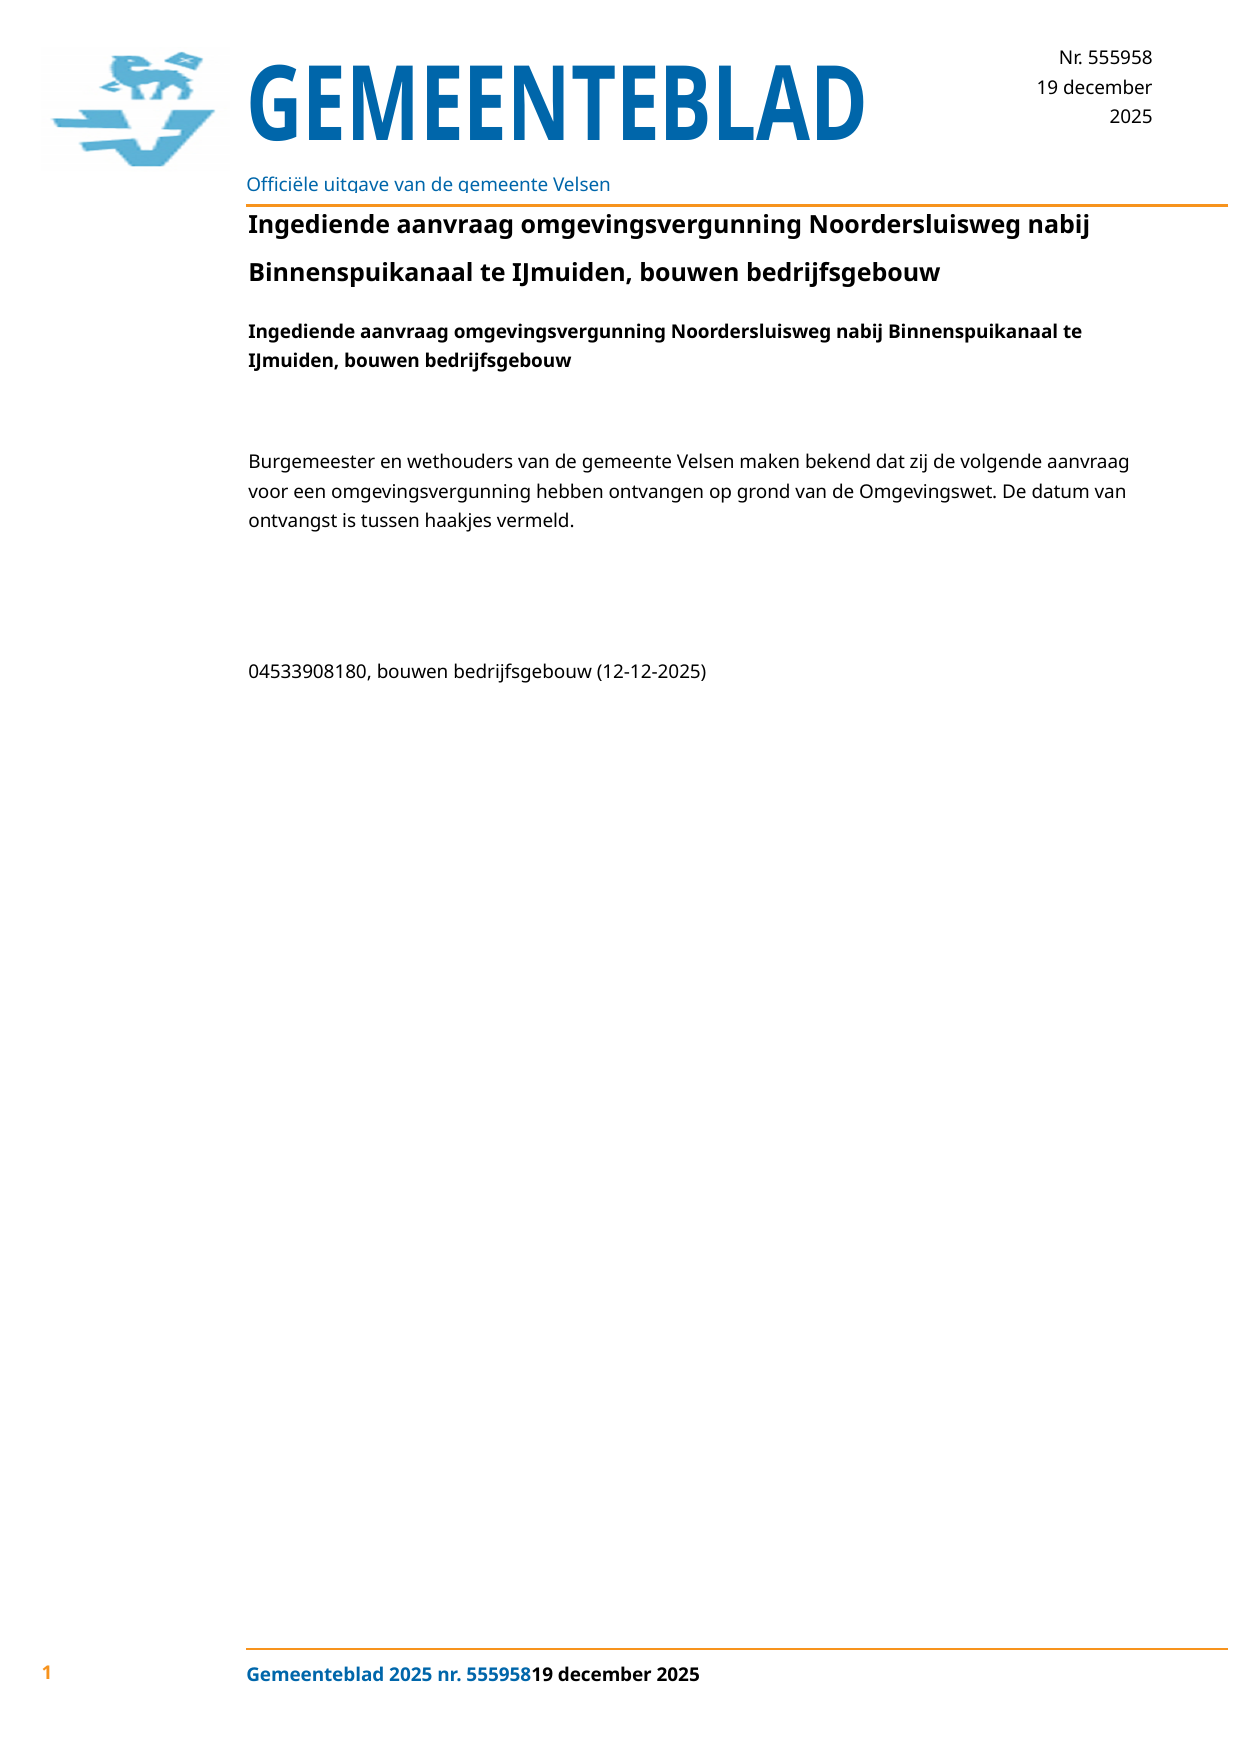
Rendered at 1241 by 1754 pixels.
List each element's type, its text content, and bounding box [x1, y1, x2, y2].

picture [41, 47, 231, 172]
text 04533908180, bouwen bedrijfsgebouw (12-12-2025) [248, 659, 1152, 684]
text Ingediende aanvraag omgevingsvergunning Noordersluisweg nabij Binnenspuikanaal te IJmuiden, bouwen bedrijfsgebouw [248, 207, 1152, 288]
text Ingediende aanvraag omgevingsvergunning Noordersluisweg nabij Binnenspuikanaal te IJmuiden, bouwen bedrijfsgebouw [248, 318, 1152, 373]
text Burgemeester en wethouders van de gemeente Velsen maken bekend dat zij de volgende aanvraag voor een omgevingsvergunning hebben ontvangen op grond van de Omgevingswet. De datum van ontvangst is tussen haakjes vermeld. [248, 448, 1152, 533]
